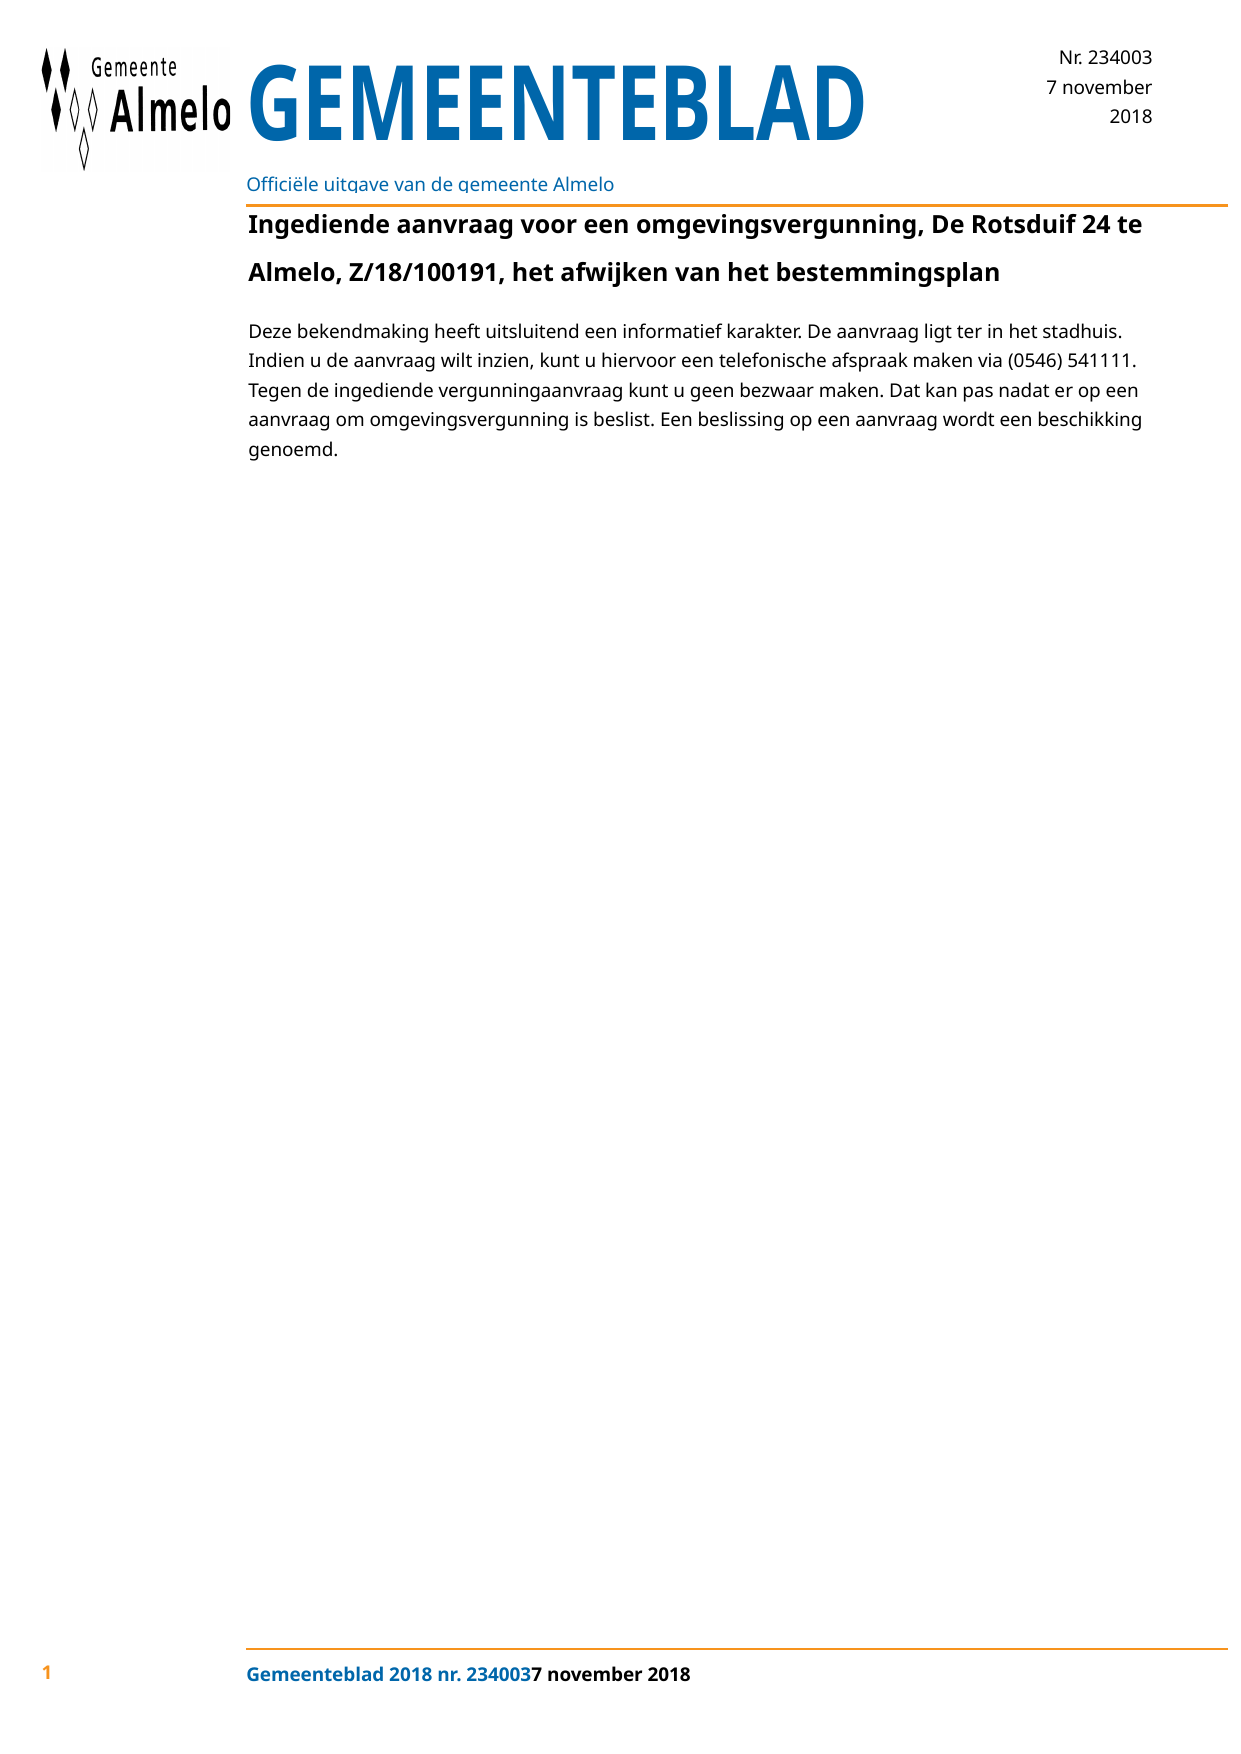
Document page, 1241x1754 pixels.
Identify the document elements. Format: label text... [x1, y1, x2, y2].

picture [41, 47, 231, 172]
text Deze bekendmaking heeft uitsluitend een informatief karakter. De aanvraag ligt ter in het stadhuis. Indien u de aanvraag wilt inzien, kunt u hiervoor een telefonische afspraak maken via (0546) 541111. Tegen de ingediende vergunningaanvraag kunt u geen bezwaar maken. Dat kan pas nadat er op een aanvraag om omgevingsvergunning is beslist. Een beslissing op een aanvraag wordt een beschikking genoemd. [248, 318, 1152, 462]
text Ingediende aanvraag voor een omgevingsvergunning, De Rotsduif 24 te Almelo, Z/18/100191, het afwijken van het bestemmingsplan [248, 207, 1152, 288]
